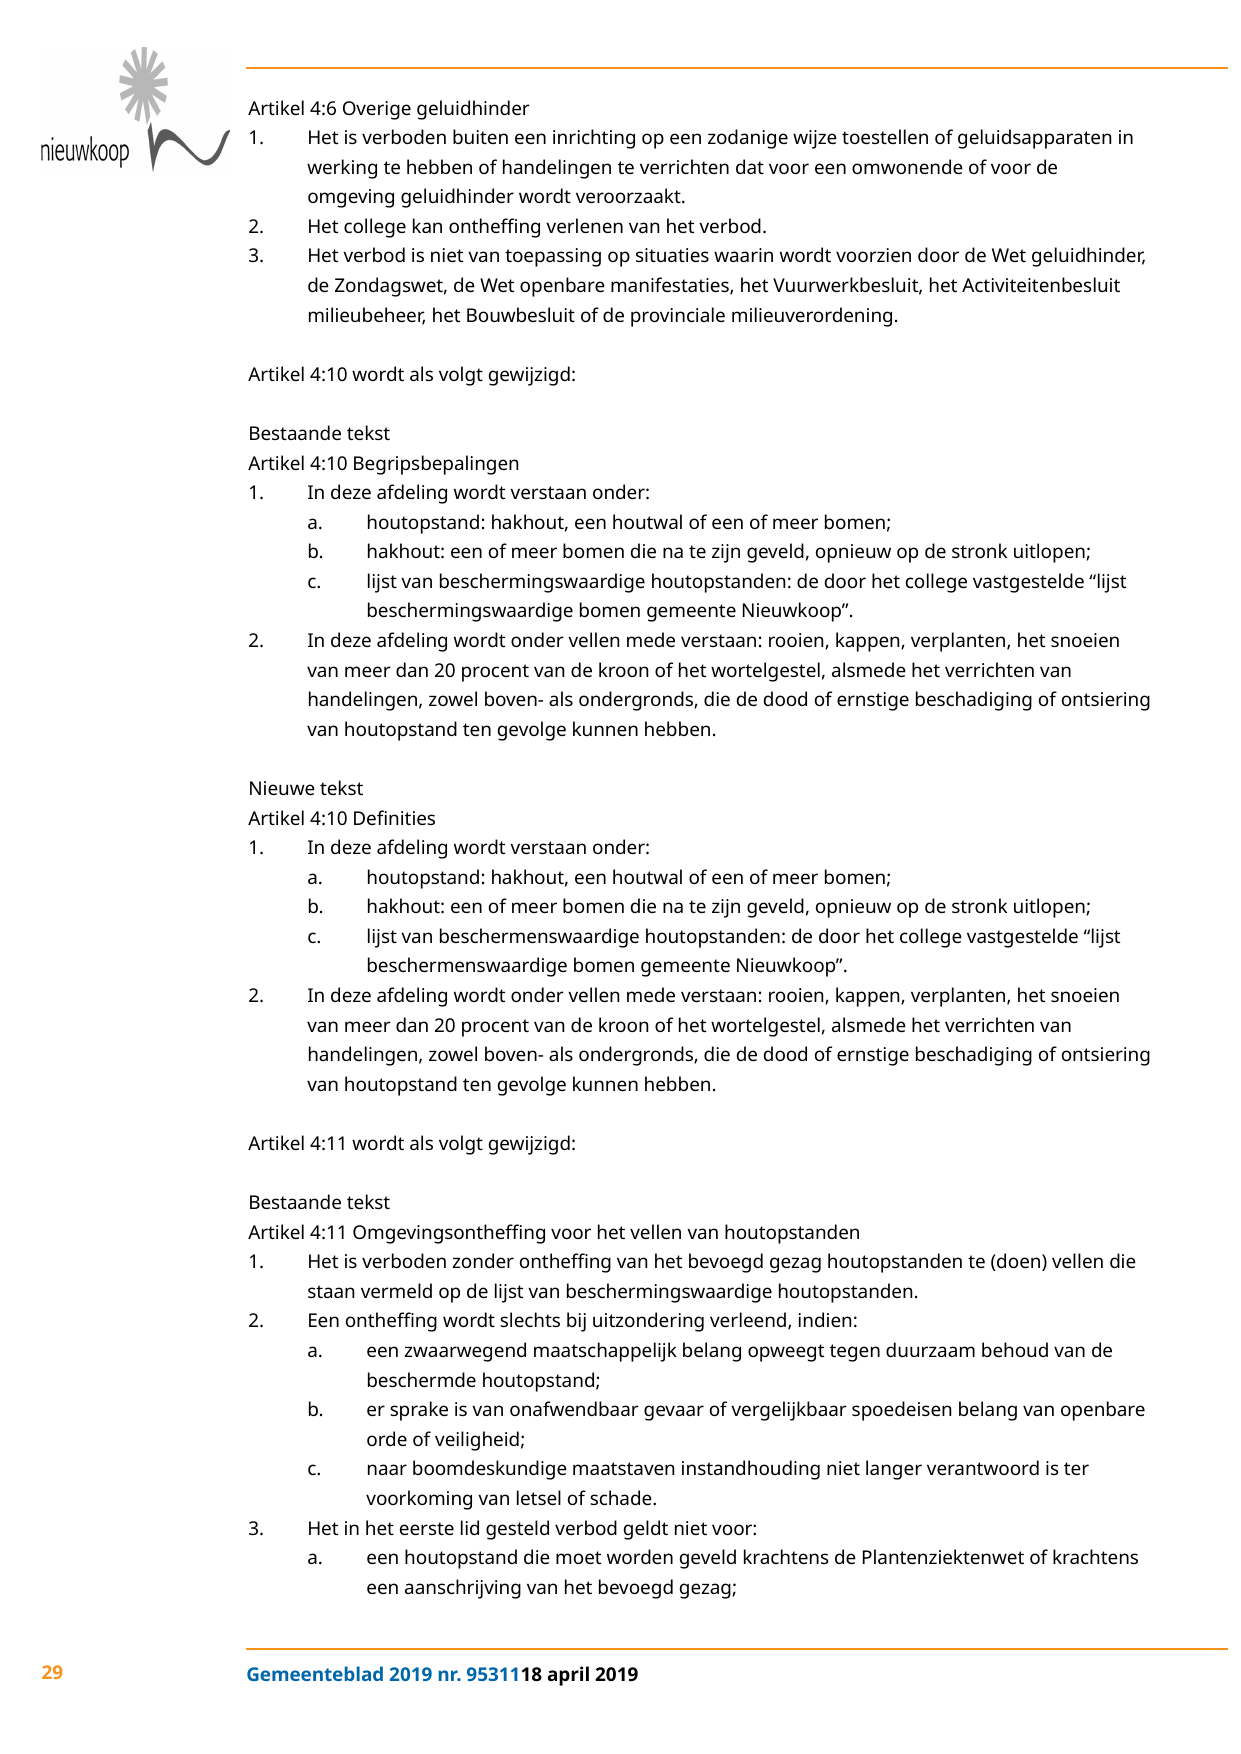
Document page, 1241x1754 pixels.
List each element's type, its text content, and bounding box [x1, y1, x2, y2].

text Artikel 4:10 Begripsbepalingen [248, 450, 1152, 476]
list In deze afdeling wordt onder vellen mede verstaan: rooien, kappen, verplanten, het snoeien van meer dan 20 procent van de kroon of het wortelgestel, alsmede het verrichten van handelingen, zowel boven- als ondergronds, die de dood of ernstige beschadiging of ontsiering van houtopstand ten gevolge kunnen hebben. [248, 982, 1152, 1097]
list houtopstand: hakhout, een houtwal of een of meer bomen; [307, 509, 1152, 535]
list Het college kan ontheffing verlenen van het verbod. [248, 213, 1152, 239]
list In deze afdeling wordt verstaan onder: [248, 479, 1152, 505]
list hakhout: een of meer bomen die na te zijn geveld, opnieuw op de stronk uitlopen; [307, 538, 1152, 564]
list hakhout: een of meer bomen die na te zijn geveld, opnieuw op de stronk uitlopen; [307, 893, 1152, 919]
list In deze afdeling wordt verstaan onder: [248, 834, 1152, 860]
list Het in het eerste lid gesteld verbod geldt niet voor: [248, 1515, 1152, 1541]
list lijst van beschermenswaardige houtopstanden: de door het college vastgestelde “lijst beschermenswaardige bomen gemeente Nieuwkoop”. [307, 923, 1152, 978]
list houtopstand: hakhout, een houtwal of een of meer bomen; [307, 864, 1152, 890]
text Artikel 4:6 Overige geluidhinder [248, 95, 1152, 121]
text Bestaande tekst [248, 1189, 1152, 1215]
list er sprake is van onafwendbaar gevaar of vergelijkbaar spoedeisen belang van openbare orde of veiligheid; [307, 1396, 1152, 1452]
text Artikel 4:11 Omgevingsontheffing voor het vellen van houtopstanden [248, 1219, 1152, 1245]
text Artikel 4:10 Definities [248, 805, 1152, 831]
list lijst van beschermingswaardige houtopstanden: de door het college vastgestelde “lijst beschermingswaardige bomen gemeente Nieuwkoop”. [307, 568, 1152, 623]
list In deze afdeling wordt onder vellen mede verstaan: rooien, kappen, verplanten, het snoeien van meer dan 20 procent van de kroon of het wortelgestel, alsmede het verrichten van handelingen, zowel boven- als ondergronds, die de dood of ernstige beschadiging of ontsiering van houtopstand ten gevolge kunnen hebben. [248, 627, 1152, 742]
text Bestaande tekst [248, 420, 1152, 446]
list een zwaarwegend maatschappelijk belang opweegt tegen duurzaam behoud van de beschermde houtopstand; [307, 1337, 1152, 1393]
list Het is verboden zonder ontheffing van het bevoegd gezag houtopstanden te (doen) vellen die staan vermeld op de lijst van beschermingswaardige houtopstanden. [248, 1248, 1152, 1304]
list Het is verboden buiten een inrichting op een zodanige wijze toestellen of geluidsapparaten in werking te hebben of handelingen te verrichten dat voor een omwonende of voor de omgeving geluidhinder wordt veroorzaakt. [248, 124, 1152, 209]
list naar boomdeskundige maatstaven instandhouding niet langer verantwoord is ter voorkoming van letsel of schade. [307, 1456, 1152, 1511]
list Het verbod is niet van toepassing op situaties waarin wordt voorzien door de Wet geluidhinder, de Zondagswet, de Wet openbare manifestaties, het Vuurwerkbesluit, het Activiteitenbesluit milieubeheer, het Bouwbesluit of de provinciale milieuverordening. [248, 243, 1152, 328]
text Nieuwe tekst [248, 775, 1152, 801]
list Een ontheffing wordt slechts bij uitzondering verleend, indien: [248, 1308, 1152, 1333]
text Artikel 4:10 wordt als volgt gewijzigd: [248, 361, 1152, 387]
list een houtopstand die moet worden geveld krachtens de Plantenziektenwet of krachtens een aanschrijving van het bevoegd gezag; [307, 1544, 1152, 1600]
picture [41, 47, 231, 172]
text Artikel 4:11 wordt als volgt gewijzigd: [248, 1130, 1152, 1156]
